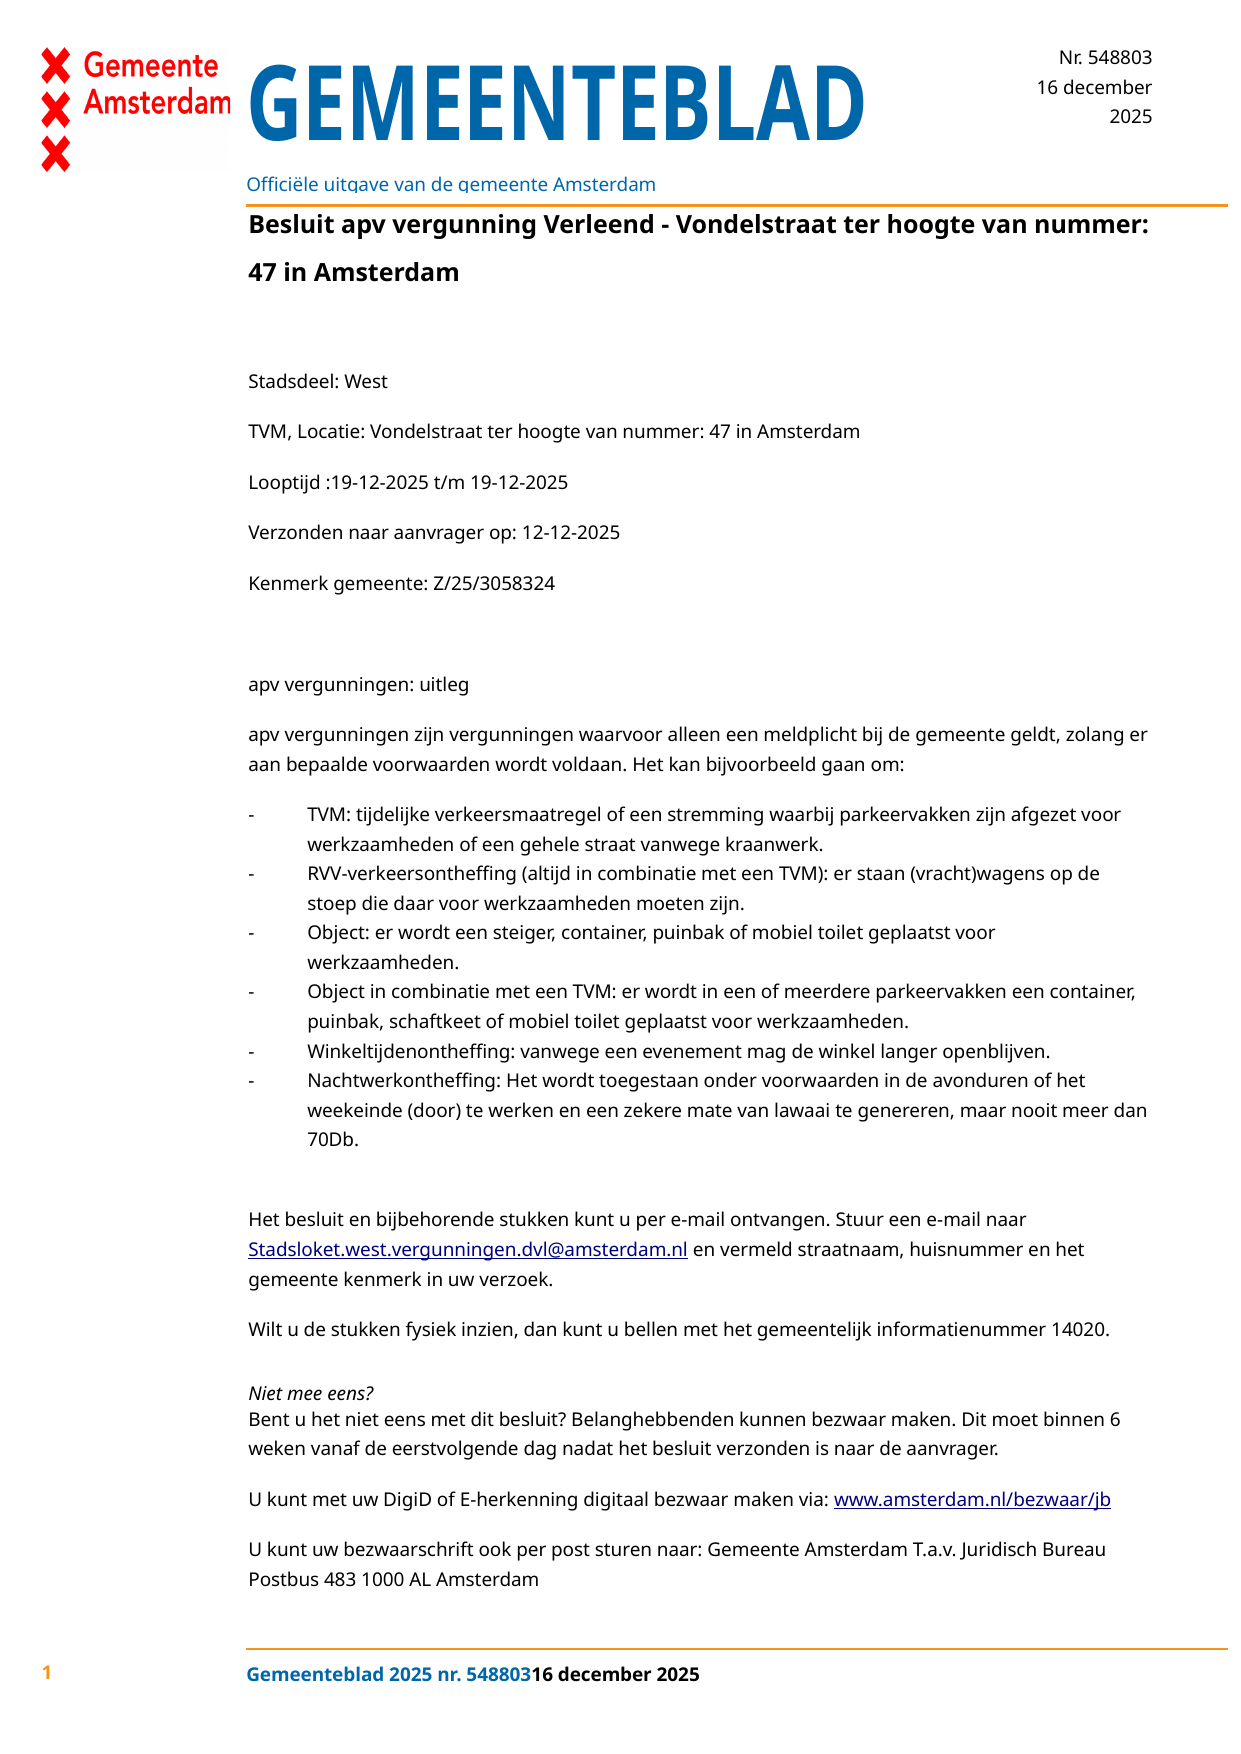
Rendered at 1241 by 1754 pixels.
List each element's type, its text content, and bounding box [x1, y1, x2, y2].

list Object in combinatie met een TVM: er wordt in een of meerdere parkeervakken een container, puinbak, schaftkeet of mobiel toilet geplaatst voor werkzaamheden. [248, 979, 1152, 1034]
text apv vergunningen: uitleg [248, 671, 1152, 697]
text Niet mee eens? [248, 1380, 1152, 1406]
text Stadsdeel: West [248, 368, 1152, 394]
text Het besluit en bijbehorende stukken kunt u per e-mail ontvangen. Stuur een e-mail naar Stadsloket.west.vergunningen.dvl@amsterdam.nl en vermeld straatnaam, huisnummer en het gemeente kenmerk in uw verzoek. [248, 1207, 1152, 1292]
list Nachtwerkontheffing: Het wordt toegestaan onder voorwaarden in de avonduren of het weekeinde (door) te werken en een zekere mate van lawaai te genereren, maar nooit meer dan 70Db. [248, 1067, 1152, 1152]
list Object: er wordt een steiger, container, puinbak of mobiel toilet geplaatst voor werkzaamheden. [248, 919, 1152, 975]
text U kunt met uw DigiD of E-herkenning digitaal bezwaar maken via: www.amsterdam.nl/bezwaar/jb [248, 1486, 1152, 1512]
text Wilt u de stukken fysiek inzien, dan kunt u bellen met het gemeentelijk informatienummer 14020. [248, 1316, 1152, 1342]
list Winkeltijdenontheffing: vanwege een evenement mag de winkel langer openblijven. [248, 1038, 1152, 1064]
text apv vergunningen zijn vergunningen waarvoor alleen een meldplicht bij de gemeente geldt, zolang er aan bepaalde voorwaarden wordt voldaan. Het kan bijvoorbeeld gaan om: [248, 721, 1152, 777]
list TVM: tijdelijke verkeersmaatregel of een stremming waarbij parkeervakken zijn afgezet voor werkzaamheden of een gehele straat vanwege kraanwerk. [248, 801, 1152, 857]
text Kenmerk gemeente: Z/25/3058324 [248, 570, 1152, 596]
text Besluit apv vergunning Verleend - Vondelstraat ter hoogte van nummer: 47 in Amsterdam [248, 207, 1152, 288]
text Verzonden naar aanvrager op: 12-12-2025 [248, 519, 1152, 545]
picture [41, 47, 231, 172]
text Looptijd :19-12-2025 t/m 19-12-2025 [248, 469, 1152, 495]
text U kunt uw bezwaarschrift ook per post sturen naar: Gemeente Amsterdam T.a.v. Juridisch Bureau Postbus 483 1000 AL Amsterdam [248, 1536, 1152, 1592]
list RVV-verkeersontheffing (altijd in combinatie met een TVM): er staan (vracht)wagens op de stoep die daar voor werkzaamheden moeten zijn. [248, 860, 1152, 916]
text TVM, Locatie: Vondelstraat ter hoogte van nummer: 47 in Amsterdam [248, 419, 1152, 444]
text Bent u het niet eens met dit besluit? Belanghebbenden kunnen bezwaar maken. Dit moet binnen 6 weken vanaf de eerstvolgende dag nadat het besluit verzonden is naar de aanvrager. [248, 1406, 1152, 1461]
